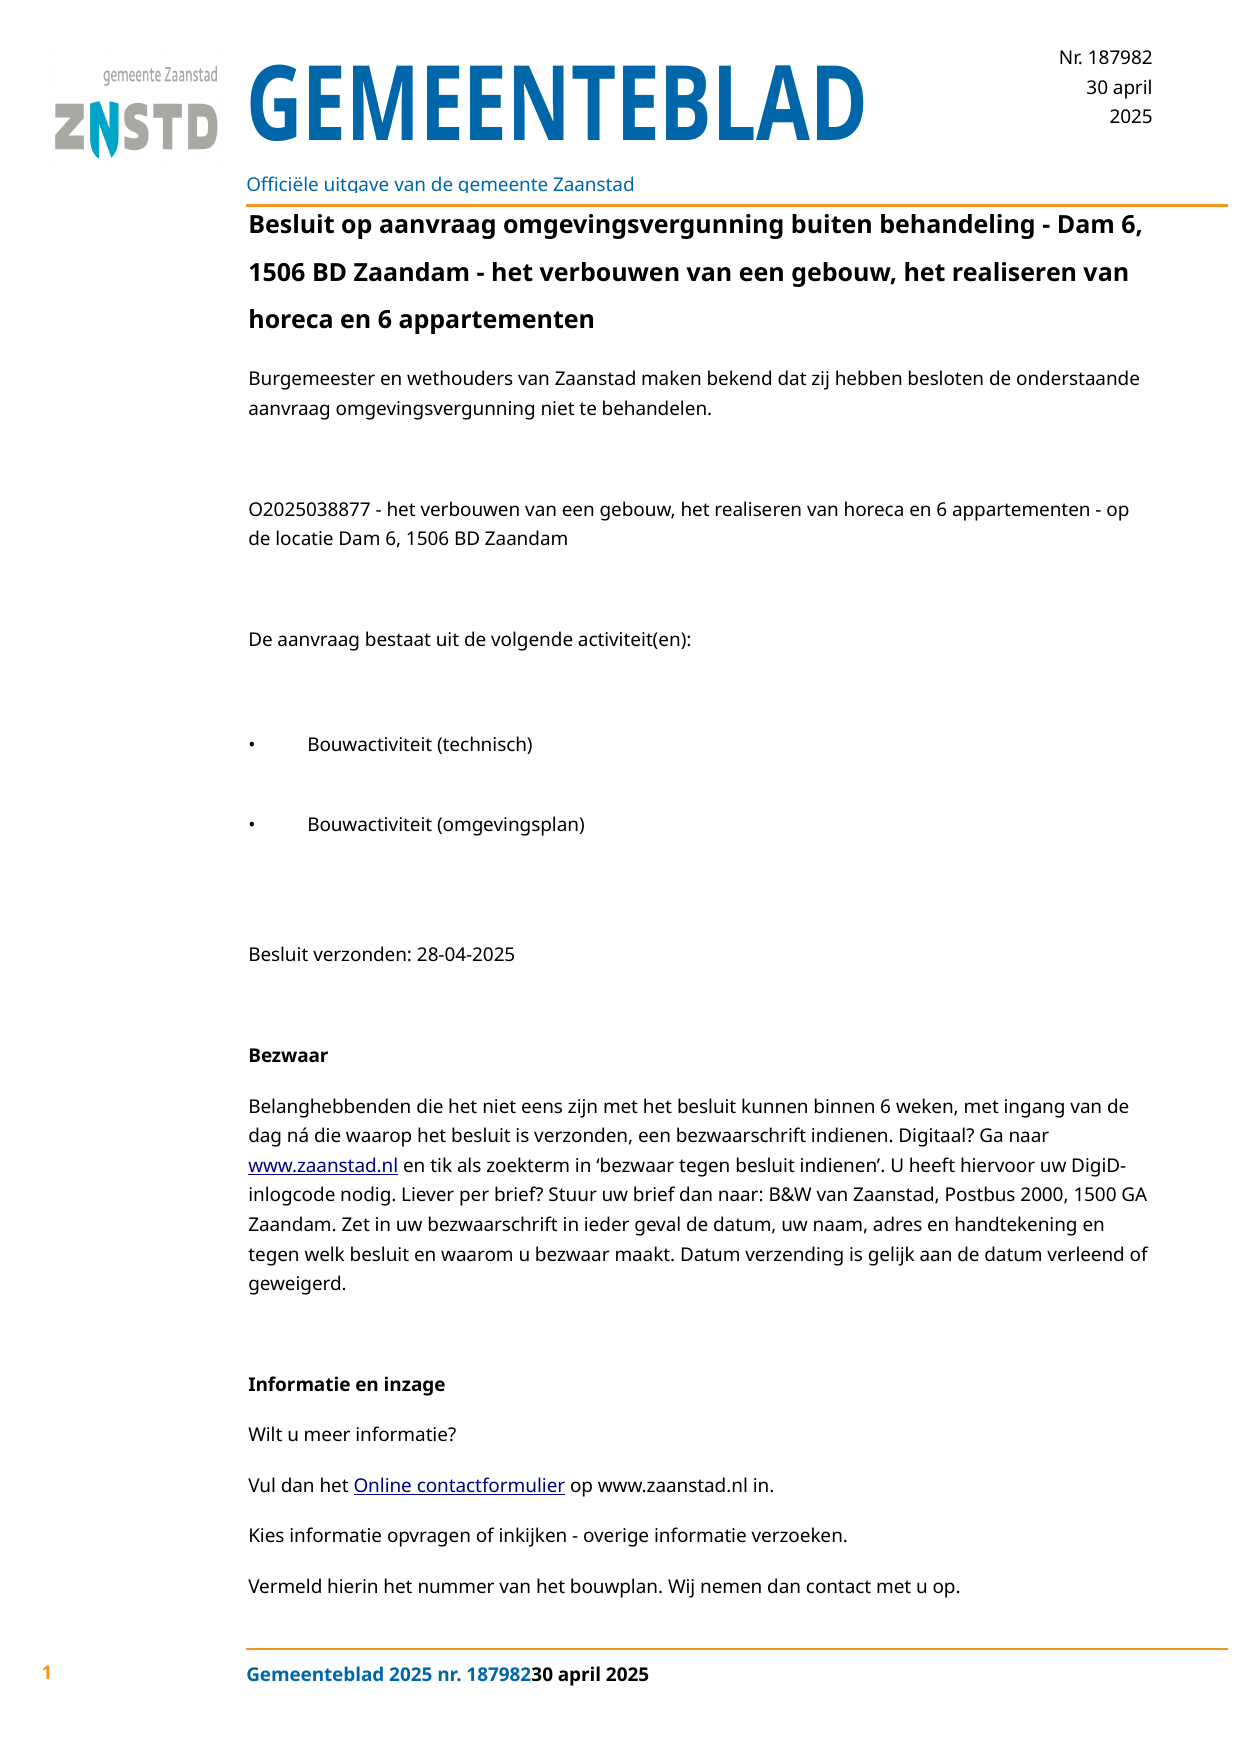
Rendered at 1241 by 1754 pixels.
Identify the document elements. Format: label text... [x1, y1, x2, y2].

text Kies informatie opvragen of inkijken - overige informatie verzoeken. [248, 1522, 1152, 1548]
text Besluit op aanvraag omgevingsvergunning buiten behandeling - Dam 6, 1506 BD Zaandam - het verbouwen van een gebouw, het realiseren van horeca en 6 appartementen [248, 207, 1152, 336]
picture [41, 47, 231, 172]
text Vul dan het Online contactformulier op www.zaanstad.nl in. [248, 1472, 1152, 1498]
list Bouwactiviteit (omgevingsplan) [248, 811, 1152, 837]
list Bouwactiviteit (technisch) [248, 731, 1152, 757]
text Besluit verzonden: 28-04-2025 [248, 942, 1152, 967]
text Burgemeester en wethouders van Zaanstad maken bekend dat zij hebben besloten de onderstaande aanvraag omgevingsvergunning niet te behandelen. [248, 366, 1152, 421]
text ﻿ [248, 677, 1152, 706]
text Bezwaar [248, 1042, 1152, 1068]
text Vermeld hierin het nummer van het bouwplan. Wij nemen dan contact met u op. [248, 1573, 1152, 1598]
text De aanvraag bestaat uit de volgende activiteit(en): [248, 626, 1152, 652]
text Belanghebbenden die het niet eens zijn met het besluit kunnen binnen 6 weken, met ingang van de dag ná die waarop het besluit is verzonden, een bezwaarschrift indienen. Digitaal? Ga naar www.zaanstad.nl en tik als zoekterm in ‘bezwaar tegen besluit indienen’. U heeft hiervoor uw DigiD-inlogcode nodig. Liever per brief? Stuur uw brief dan naar: B&W van Zaanstad, Postbus 2000, 1500 GA Zaandam. Zet in uw bezwaarschrift in ieder geval de datum, uw naam, adres en handtekening en tegen welk besluit en waarom u bezwaar maakt. Datum verzending is gelijk aan de datum verleend of geweigerd. [248, 1093, 1152, 1296]
text Informatie en inzage [248, 1371, 1152, 1397]
text Wilt u meer informatie? [248, 1422, 1152, 1447]
text O2025038877 - het verbouwen van een gebouw, het realiseren van horeca en 6 appartementen - op de locatie Dam 6, 1506 BD Zaandam [248, 496, 1152, 551]
